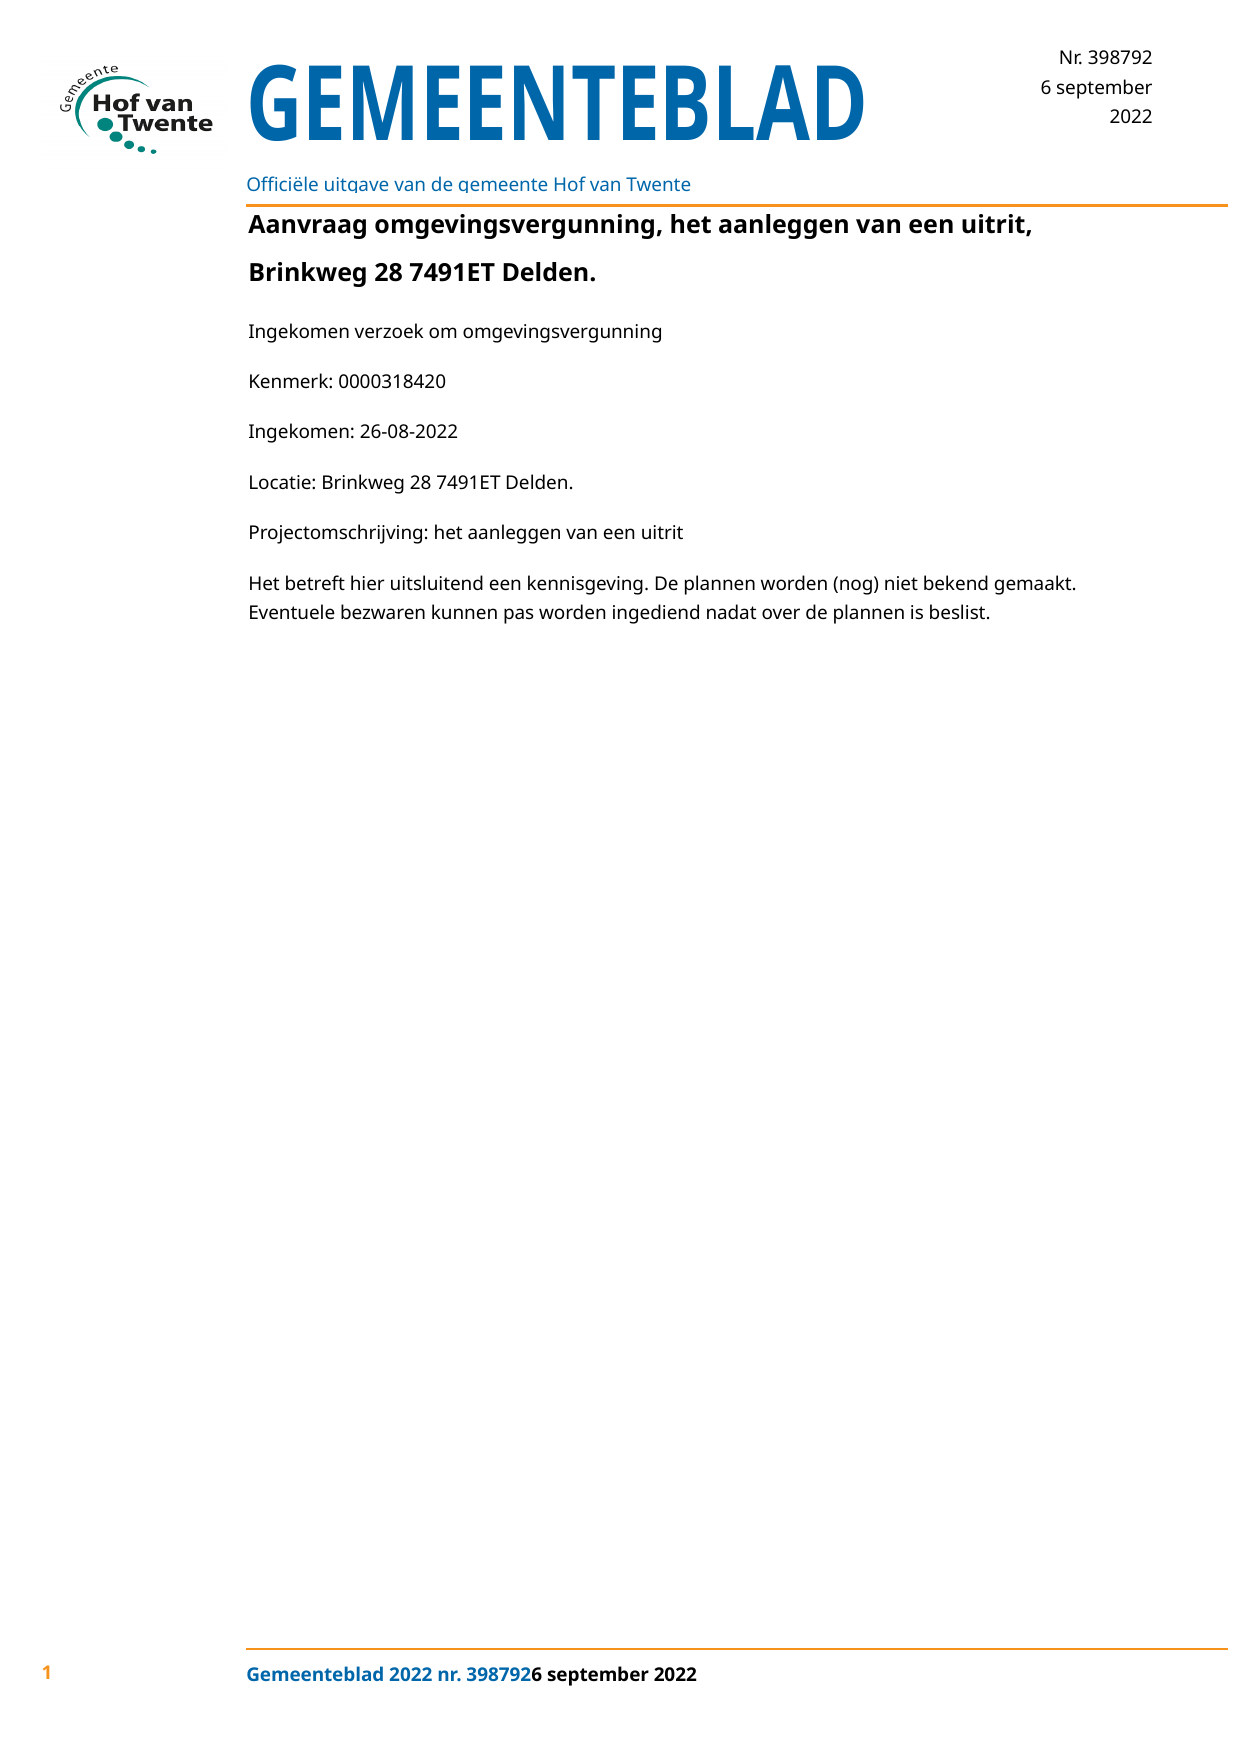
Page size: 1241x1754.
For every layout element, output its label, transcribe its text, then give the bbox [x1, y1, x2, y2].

text Het betreft hier uitsluitend een kennisgeving. De plannen worden (nog) niet bekend gemaakt. Eventuele bezwaren kunnen pas worden ingediend nadat over de plannen is beslist. [248, 570, 1152, 625]
text Ingekomen: 26-08-2022 [248, 419, 1152, 444]
text Locatie: Brinkweg 28 7491ET Delden. [248, 469, 1152, 495]
picture [41, 47, 231, 172]
text Ingekomen verzoek om omgevingsvergunning [248, 318, 1152, 344]
text Aanvraag omgevingsvergunning, het aanleggen van een uitrit, Brinkweg 28 7491ET Delden. [248, 207, 1152, 288]
text Projectomschrijving: het aanleggen van een uitrit [248, 519, 1152, 545]
text Kenmerk: 0000318420 [248, 368, 1152, 394]
